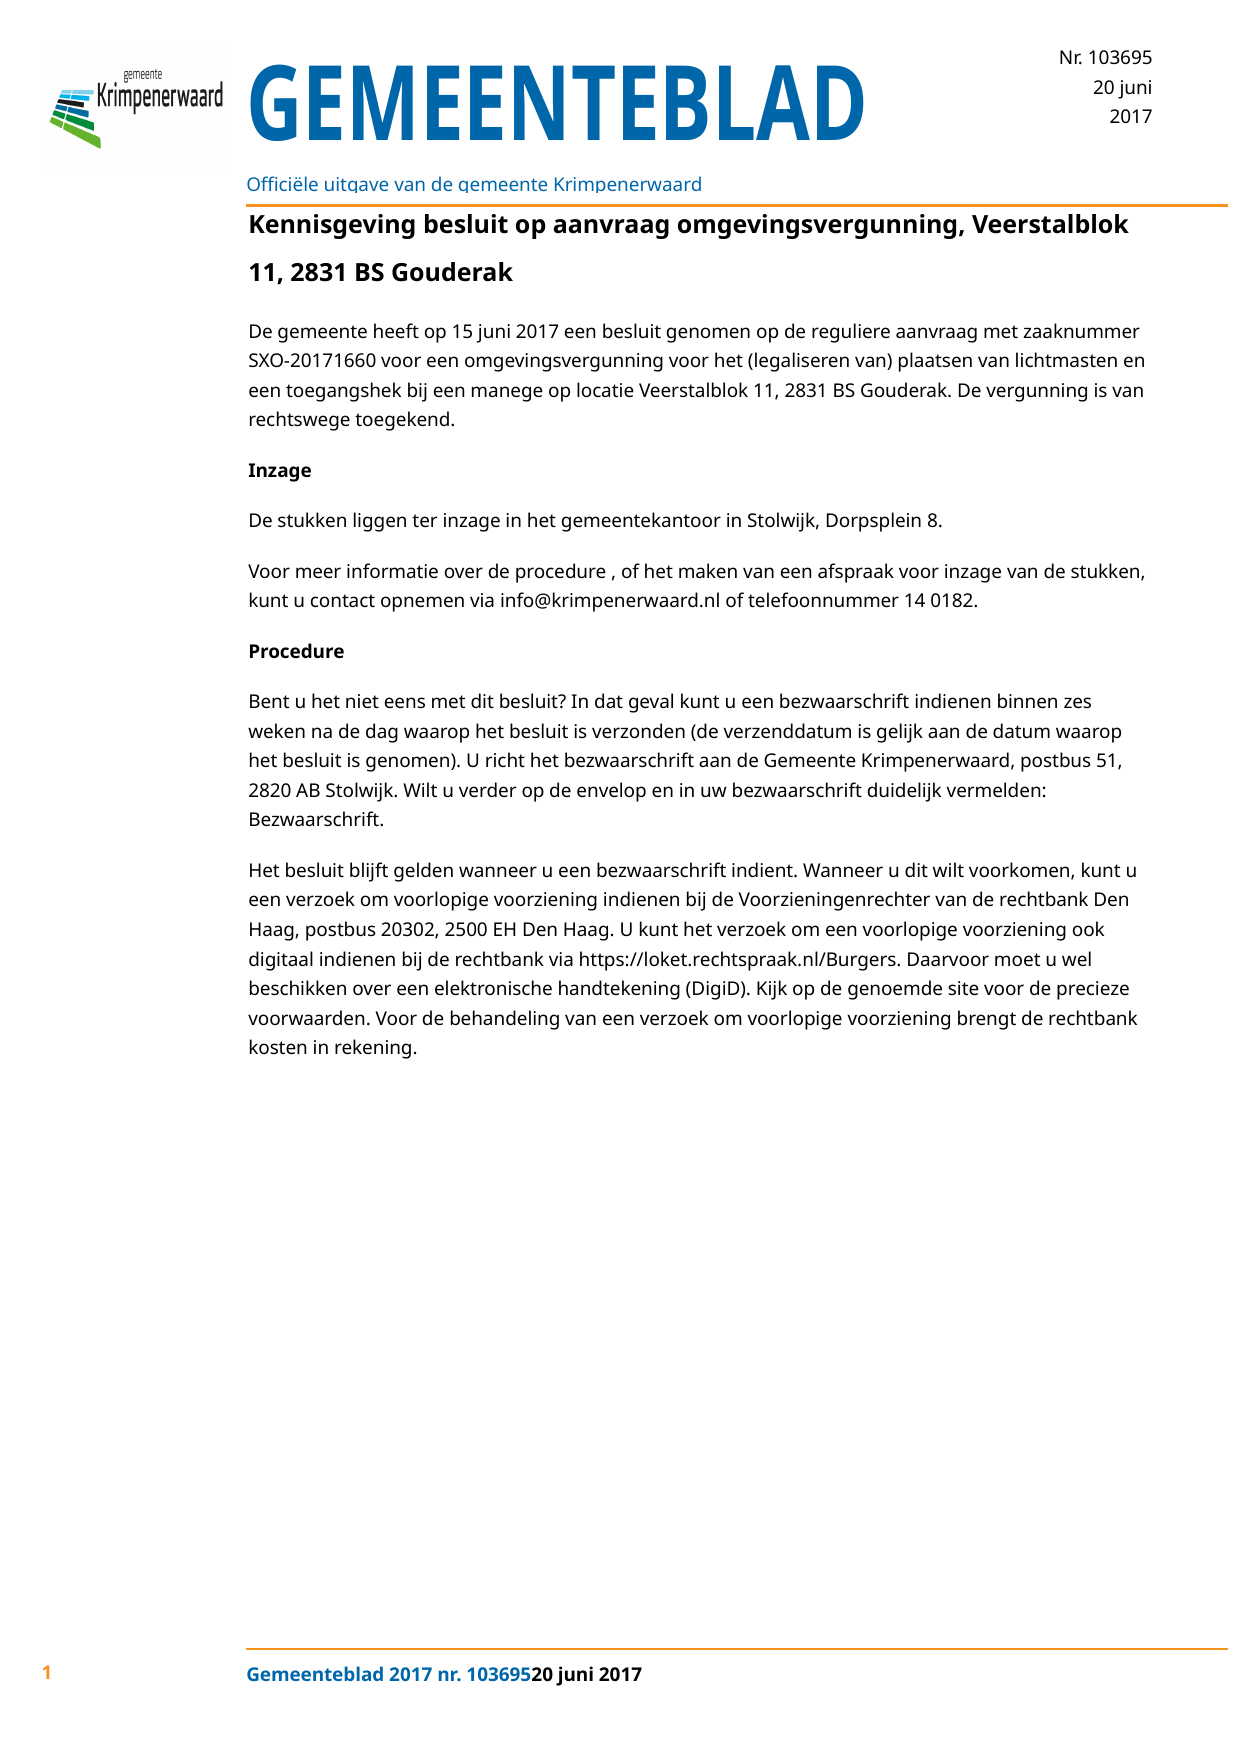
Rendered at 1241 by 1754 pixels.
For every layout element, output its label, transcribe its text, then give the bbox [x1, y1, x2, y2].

text Het besluit blijft gelden wanneer u een bezwaarschrift indient. Wanneer u dit wilt voorkomen, kunt u een verzoek om voorlopige voorziening indienen bij de Voorzieningenrechter van de rechtbank Den Haag, postbus 20302, 2500 EH Den Haag. U kunt het verzoek om een voorlopige voorziening ook digitaal indienen bij de rechtbank via https://loket.rechtspraak.nl/Burgers. Daarvoor moet u wel beschikken over een elektronische handtekening (DigiD). Kijk op de genoemde site voor de precieze voorwaarden. Voor de behandeling van een verzoek om voorlopige voorziening brengt de rechtbank kosten in rekening. [248, 857, 1152, 1060]
picture [41, 47, 231, 172]
text De gemeente heeft op 15 juni 2017 een besluit genomen op de reguliere aanvraag met zaaknummer SXO-20171660 voor een omgevingsvergunning voor het (legaliseren van) plaatsen van lichtmasten en een toegangshek bij een manege op locatie Veerstalblok 11, 2831 BS Gouderak. De vergunning is van rechtswege toegekend. [248, 318, 1152, 432]
text De stukken liggen ter inzage in het gemeentekantoor in Stolwijk, Dorpsplein 8. [248, 507, 1152, 533]
text Procedure [248, 638, 1152, 664]
text Kennisgeving besluit op aanvraag omgevingsvergunning, Veerstalblok 11, 2831 BS Gouderak [248, 207, 1152, 288]
text Bent u het niet eens met dit besluit? In dat geval kunt u een bezwaarschrift indienen binnen zes weken na de dag waarop het besluit is verzonden (de verzenddatum is gelijk aan de datum waarop het besluit is genomen). U richt het bezwaarschrift aan de Gemeente Krimpenerwaard, postbus 51, 2820 AB Stolwijk. Wilt u verder op de envelop en in uw bezwaarschrift duidelijk vermelden: Bezwaarschrift. [248, 688, 1152, 832]
text Inzage [248, 457, 1152, 483]
text Voor meer informatie over de procedure , of het maken van een afspraak voor inzage van de stukken, kunt u contact opnemen via info@krimpenerwaard.nl of telefoonnummer 14 0182. [248, 558, 1152, 613]
